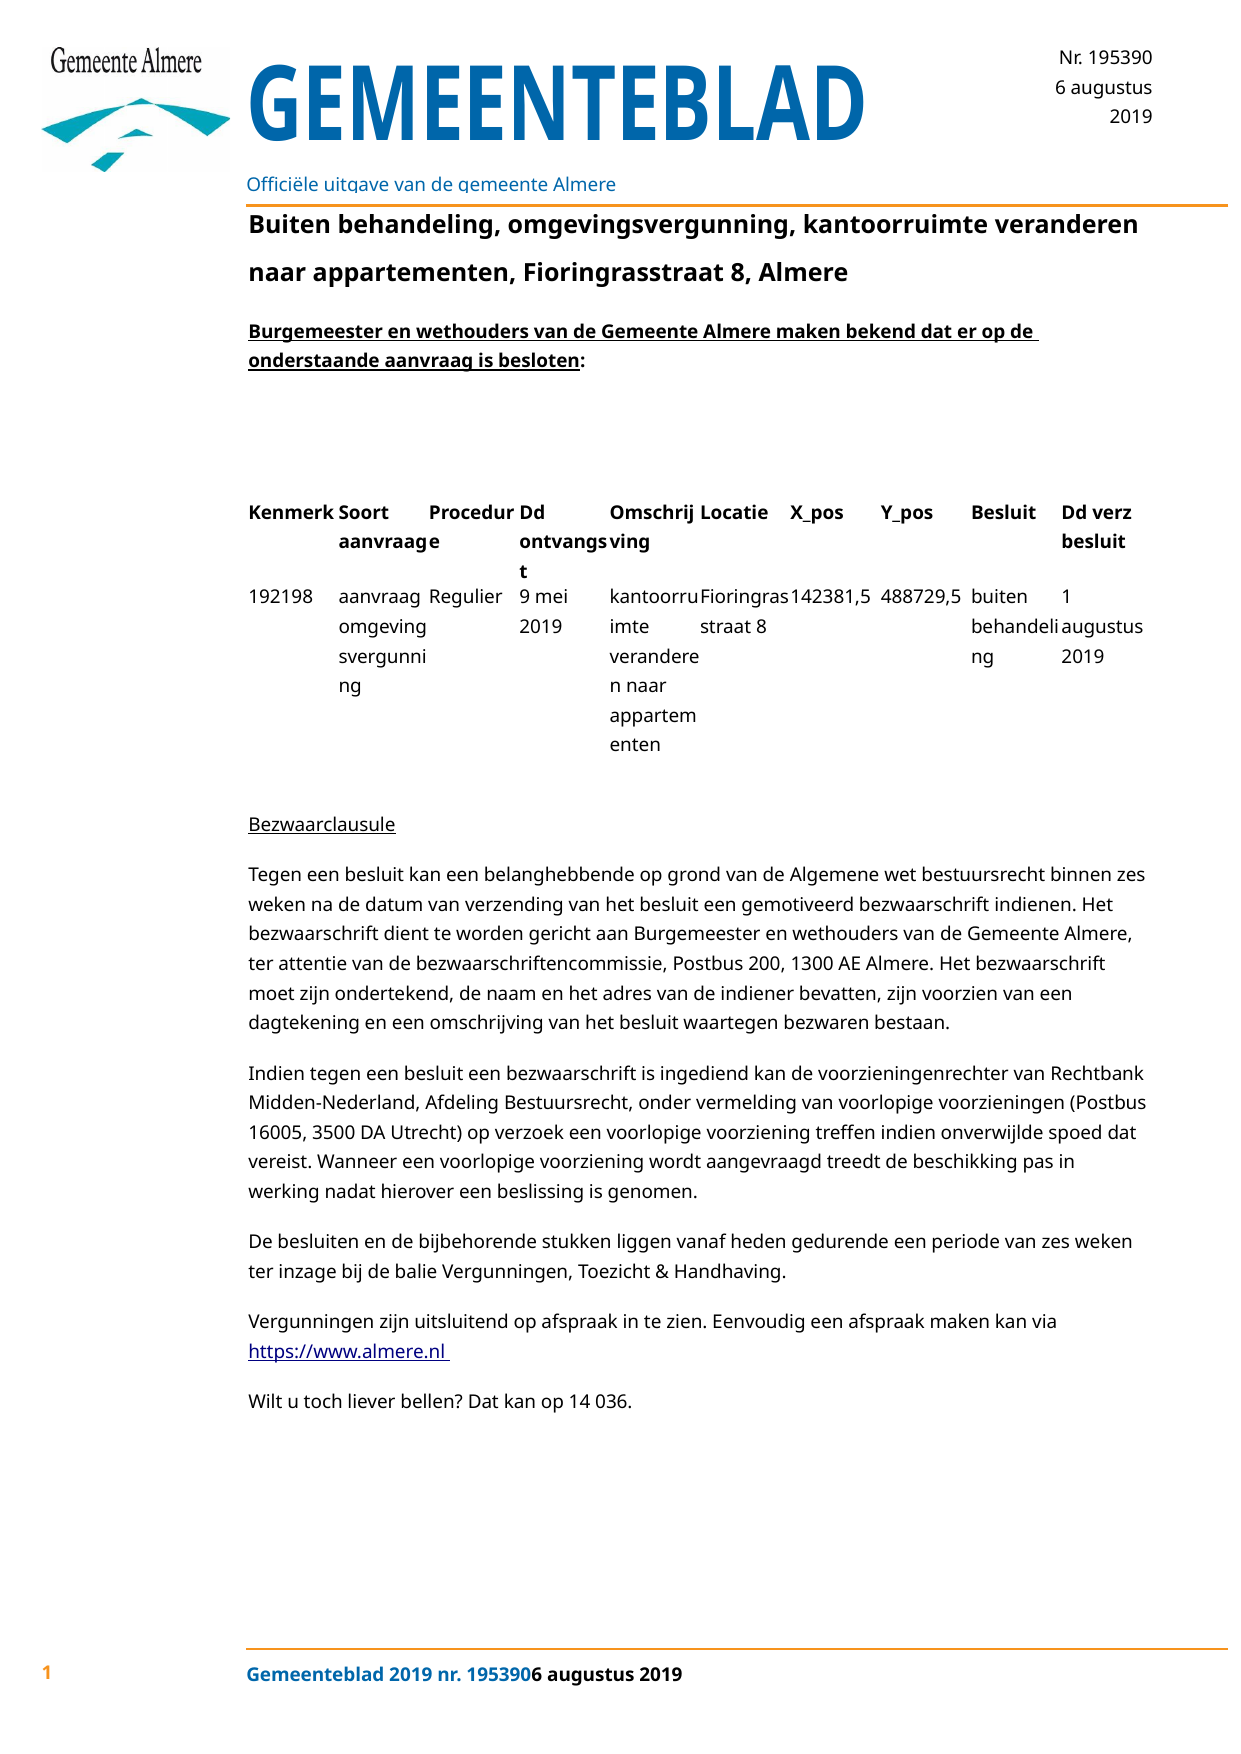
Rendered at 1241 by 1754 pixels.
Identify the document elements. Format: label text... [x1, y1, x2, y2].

table_cell 9 mei 2019 [519, 584, 609, 757]
text Bezwaarclausule [248, 811, 1152, 837]
table_header Soort aanvraag [338, 499, 429, 584]
text Vergunningen zijn uitsluitend op afspraak in te zien. Eenvoudig een afspraak maken kan via https://www.almere.nl [248, 1308, 1152, 1364]
table_cell aanvraag omgevingsvergunning [338, 584, 429, 757]
text Wilt u toch liever bellen? Dat kan op 14 036. [248, 1388, 1152, 1414]
text Burgemeester en wethouders van de Gemeente Almere maken bekend dat er op de onderstaande aanvraag is besloten: [248, 318, 1152, 373]
table_cell kantoorruimte veranderen naar appartementen [609, 584, 700, 757]
table_header Dd ontvangst [519, 499, 609, 584]
table_header Dd verz besluit [1061, 499, 1152, 584]
table_header Kenmerk [248, 499, 338, 584]
table_header Y_pos [881, 499, 971, 584]
table_cell Regulier [429, 584, 519, 757]
table_header Besluit [971, 499, 1061, 584]
text De besluiten en de bijbehorende stukken liggen vanaf heden gedurende een periode van zes weken ter inzage bij de balie Vergunningen, Toezicht & Handhaving. [248, 1228, 1152, 1284]
table_cell buiten behandeling [971, 584, 1061, 757]
table_cell 142381,5 [790, 584, 881, 757]
text Indien tegen een besluit een bezwaarschrift is ingediend kan de voorzieningenrechter van Rechtbank Midden-Nederland, Afdeling Bestuursrecht, onder vermelding van voorlopige voorzieningen (Postbus 16005, 3500 DA Utrecht) op verzoek een voorlopige voorziening treffen indien onverwijlde spoed dat vereist. Wanneer een voorlopige voorziening wordt aangevraagd treedt de beschikking pas in werking nadat hierover een beslissing is genomen. [248, 1060, 1152, 1204]
table_header Procedure [429, 499, 519, 584]
table_header Omschrijving [609, 499, 700, 584]
table_header X_pos [790, 499, 881, 584]
table_header Locatie [700, 499, 790, 584]
text Buiten behandeling, omgevingsvergunning, kantoorruimte veranderen naar appartementen, Fioringrasstraat 8, Almere [248, 207, 1152, 288]
table_cell 1 augustus 2019 [1061, 584, 1152, 757]
text Tegen een besluit kan een belanghebbende op grond van de Algemene wet bestuursrecht binnen zes weken na de datum van verzending van het besluit een gemotiveerd bezwaarschrift indienen. Het bezwaarschrift dient te worden gericht aan Burgemeester en wethouders van de Gemeente Almere, ter attentie van de bezwaarschriftencommissie, Postbus 200, 1300 AE Almere. Het bezwaarschrift moet zijn ondertekend, de naam en het adres van de indiener bevatten, zijn voorzien van een dagtekening en een omschrijving van het besluit waartegen bezwaren bestaan. [248, 861, 1152, 1035]
table_cell 488729,5 [881, 584, 971, 757]
picture [41, 47, 231, 172]
table_cell Fioringrasstraat 8 [700, 584, 790, 757]
table_cell 192198 [248, 584, 338, 757]
